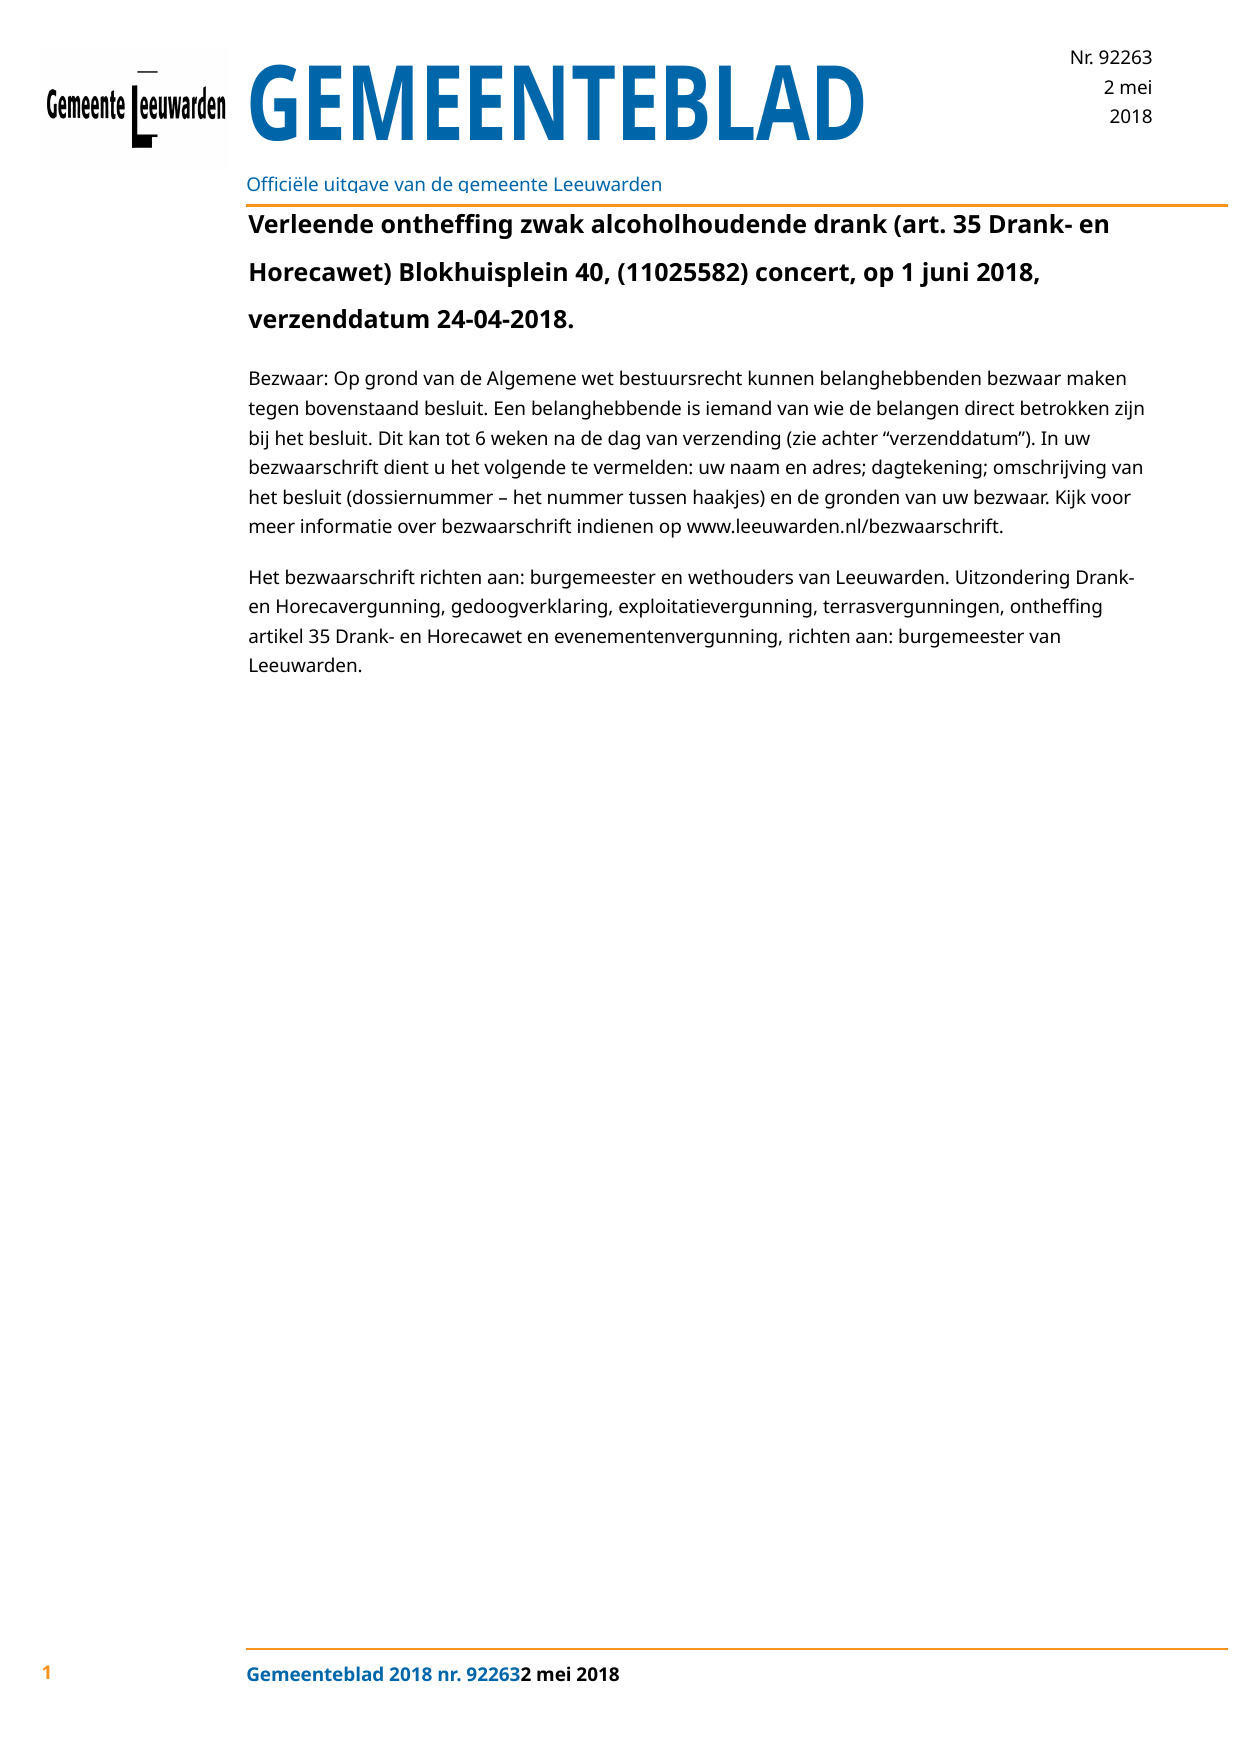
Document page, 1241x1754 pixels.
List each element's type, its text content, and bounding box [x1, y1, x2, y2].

picture [41, 47, 231, 172]
text Bezwaar: Op grond van de Algemene wet bestuursrecht kunnen belanghebbenden bezwaar maken tegen bovenstaand besluit. Een belanghebbende is iemand van wie de belangen direct betrokken zijn bij het besluit. Dit kan tot 6 weken na de dag van verzending (zie achter “verzenddatum”). In uw bezwaarschrift dient u het volgende te vermelden: uw naam en adres; dagtekening; omschrijving van het besluit (dossiernummer – het nummer tussen haakjes) en de gronden van uw bezwaar. Kijk voor meer informatie over bezwaarschrift indienen op www.leeuwarden.nl/bezwaarschrift. [248, 366, 1152, 539]
text Verleende ontheffing zwak alcoholhoudende drank (art. 35 Drank- en Horecawet) Blokhuisplein 40, (11025582) concert, op 1 juni 2018, verzenddatum 24-04-2018. [248, 207, 1152, 336]
text Het bezwaarschrift richten aan: burgemeester en wethouders van Leeuwarden. Uitzondering Drank- en Horecavergunning, gedoogverklaring, exploitatievergunning, terrasvergunningen, ontheffing artikel 35 Drank- en Horecawet en evenementenvergunning, richten aan: burgemeester van Leeuwarden. [248, 564, 1152, 678]
